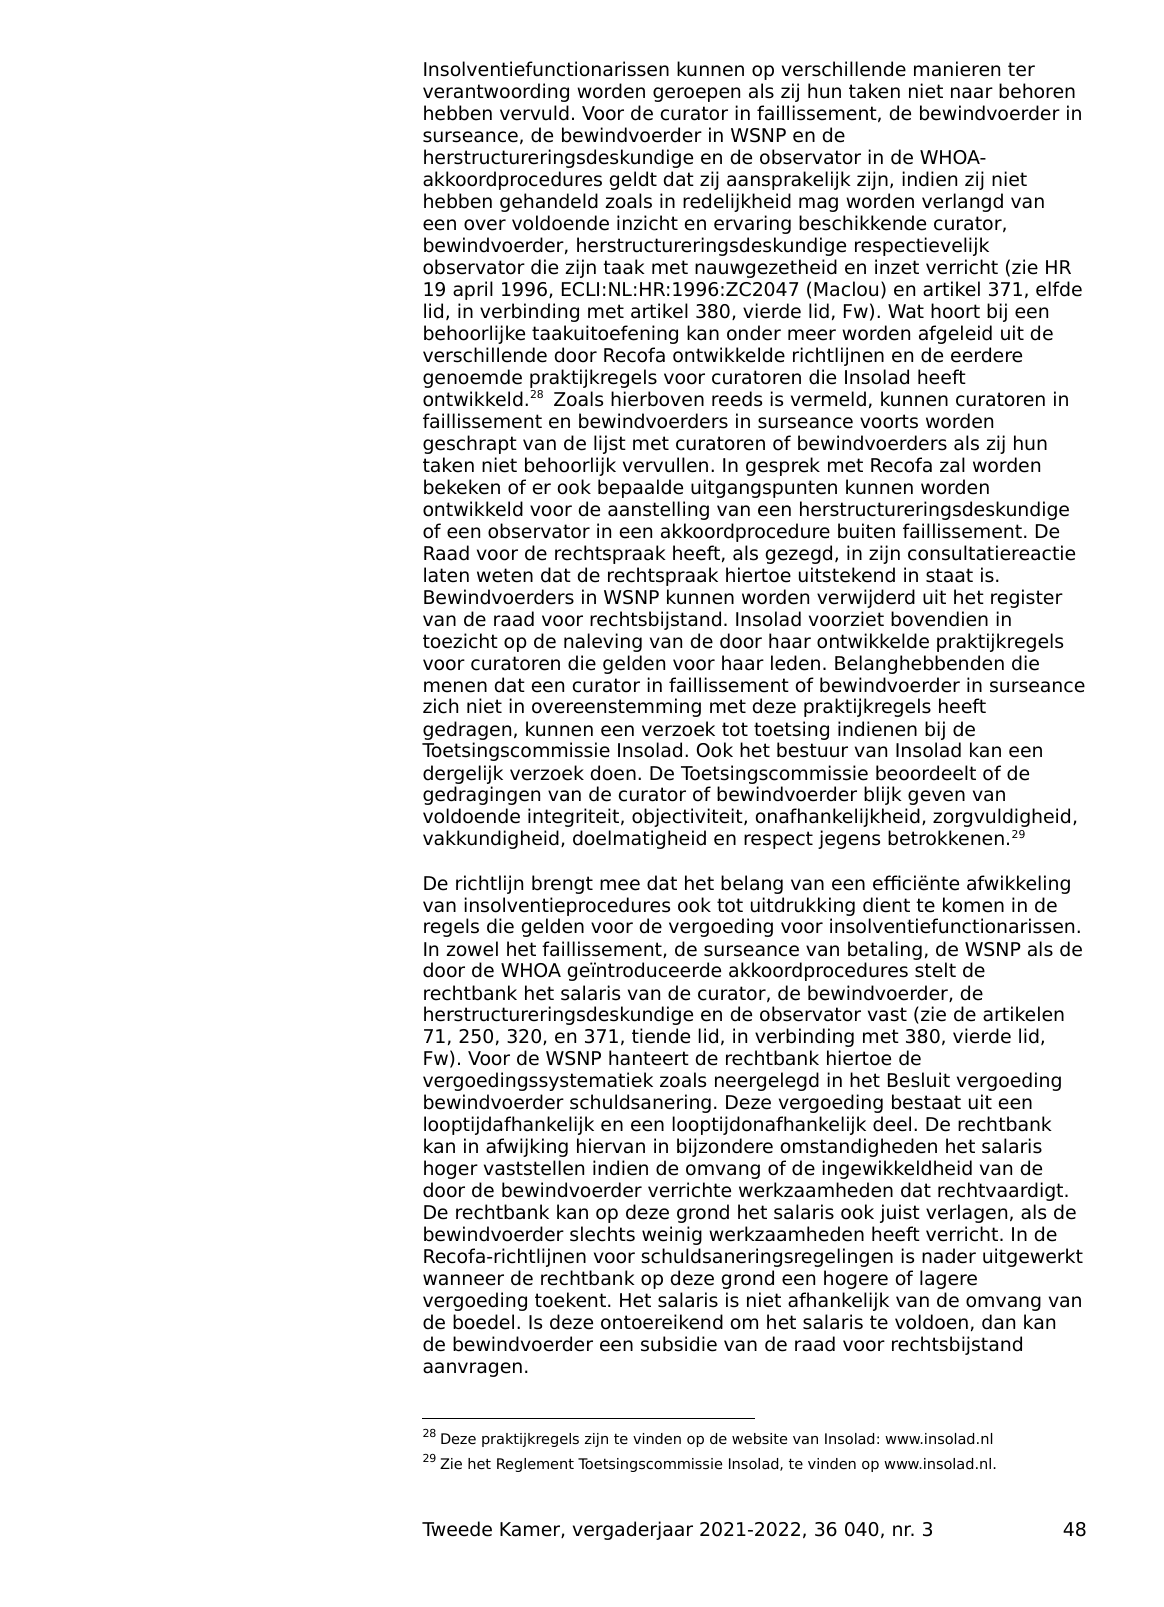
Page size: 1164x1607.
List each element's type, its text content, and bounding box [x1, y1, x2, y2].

text Insolventiefunctionarissen kunnen op verschillende manieren ter verantwoording worden geroepen als zij hun taken niet naar behoren hebben vervuld. Voor de curator in faillissement, de bewindvoerder in surseance, de bewindvoerder in WSNP en de herstructureringsdeskundige en de observator in de WHOA-akkoordprocedures geldt dat zij aansprakelijk zijn, indien zij niet hebben gehandeld zoals in redelijkheid mag worden verlangd van een over voldoende inzicht en ervaring beschikkende curator, bewindvoerder, herstructureringsdeskundige respectievelijk observator die zijn taak met nauwgezetheid en inzet verricht (zie HR 19 april 1996, ECLI:NL:HR:1996:ZC2047 (Maclou) en artikel 371, elfde lid, in verbinding met artikel 380, vierde lid, Fw). Wat hoort bij een behoorlijke taakuitoefening kan onder meer worden afgeleid uit de verschillende door Recofa ontwikkelde richtlijnen en de eerdere genoemde praktijkregels voor curatoren die Insolad heeft ontwikkeld. Zoals hierboven reeds is vermeld, kunnen curatoren in faillissement en bewindvoerders in surseance voorts worden geschrapt van de lijst met curatoren of bewindvoerders als zij hun taken niet behoorlijk vervullen. In gesprek met Recofa zal worden bekeken of er ook bepaalde uitgangspunten kunnen worden ontwikkeld voor de aanstelling van een herstructureringsdeskundige of een observator in een akkoordprocedure buiten faillissement. De Raad voor de rechtspraak heeft, als gezegd, in zijn consultatiereactie laten weten dat de rechtspraak hiertoe uitstekend in staat is. Bewindvoerders in WSNP kunnen worden verwijderd uit het register van de raad voor rechtsbijstand. Insolad voorziet bovendien in toezicht op de naleving van de door haar ontwikkelde praktijkregels voor curatoren die gelden voor haar leden. Belanghebbenden die menen dat een curator in faillissement of bewindvoerder in surseance zich niet in overeenstemming met deze praktijkregels heeft gedragen, kunnen een verzoek tot toetsing indienen bij de Toetsingscommissie Insolad. Ook het bestuur van Insolad kan een dergelijk verzoek doen. De Toetsingscommissie beoordeelt of de gedragingen van de curator of bewindvoerder blijk geven van voldoende integriteit, objectiviteit, onafhankelijkheid, zorgvuldigheid, vakkundigheid, doelmatigheid en respect jegens betrokkenen. [422, 59, 1087, 850]
text De richtlijn brengt mee dat het belang van een efficiënte afwikkeling van insolventieprocedures ook tot uitdrukking dient te komen in de regels die gelden voor de vergoeding voor insolventiefunctionarissen. In zowel het faillissement, de surseance van betaling, de WSNP als de door de WHOA geïntroduceerde akkoordprocedures stelt de rechtbank het salaris van de curator, de bewindvoerder, de herstructureringsdeskundige en de observator vast (zie de artikelen 71, 250, 320, en 371, tiende lid, in verbinding met 380, vierde lid, Fw). Voor de WSNP hanteert de rechtbank hiertoe de vergoedingssystematiek zoals neergelegd in het Besluit vergoeding bewindvoerder schuldsanering. Deze vergoeding bestaat uit een looptijdafhankelijk en een looptijdonafhankelijk deel. De rechtbank kan in afwijking hiervan in bijzondere omstandigheden het salaris hoger vaststellen indien de omvang of de ingewikkeldheid van de door de bewindvoerder verrichte werkzaamheden dat rechtvaardigt. De rechtbank kan op deze grond het salaris ook juist verlagen, als de bewindvoerder slechts weinig werkzaamheden heeft verricht. In de Recofa-richtlijnen voor schuldsaneringsregelingen is nader uitgewerkt wanneer de rechtbank op deze grond een hogere of lagere vergoeding toekent. Het salaris is niet afhankelijk van de omvang van de boedel. Is deze ontoereikend om het salaris te voldoen, dan kan de bewindvoerder een subsidie van de raad voor rechtsbijstand aanvragen. [422, 872, 1087, 1378]
text Zie het Reglement Toetsingscommissie Insolad, te vinden op www.insolad.nl. [422, 1452, 1087, 1474]
text Deze praktijkregels zijn te vinden op de website van Insolad: www.insolad.nl [422, 1427, 1087, 1449]
